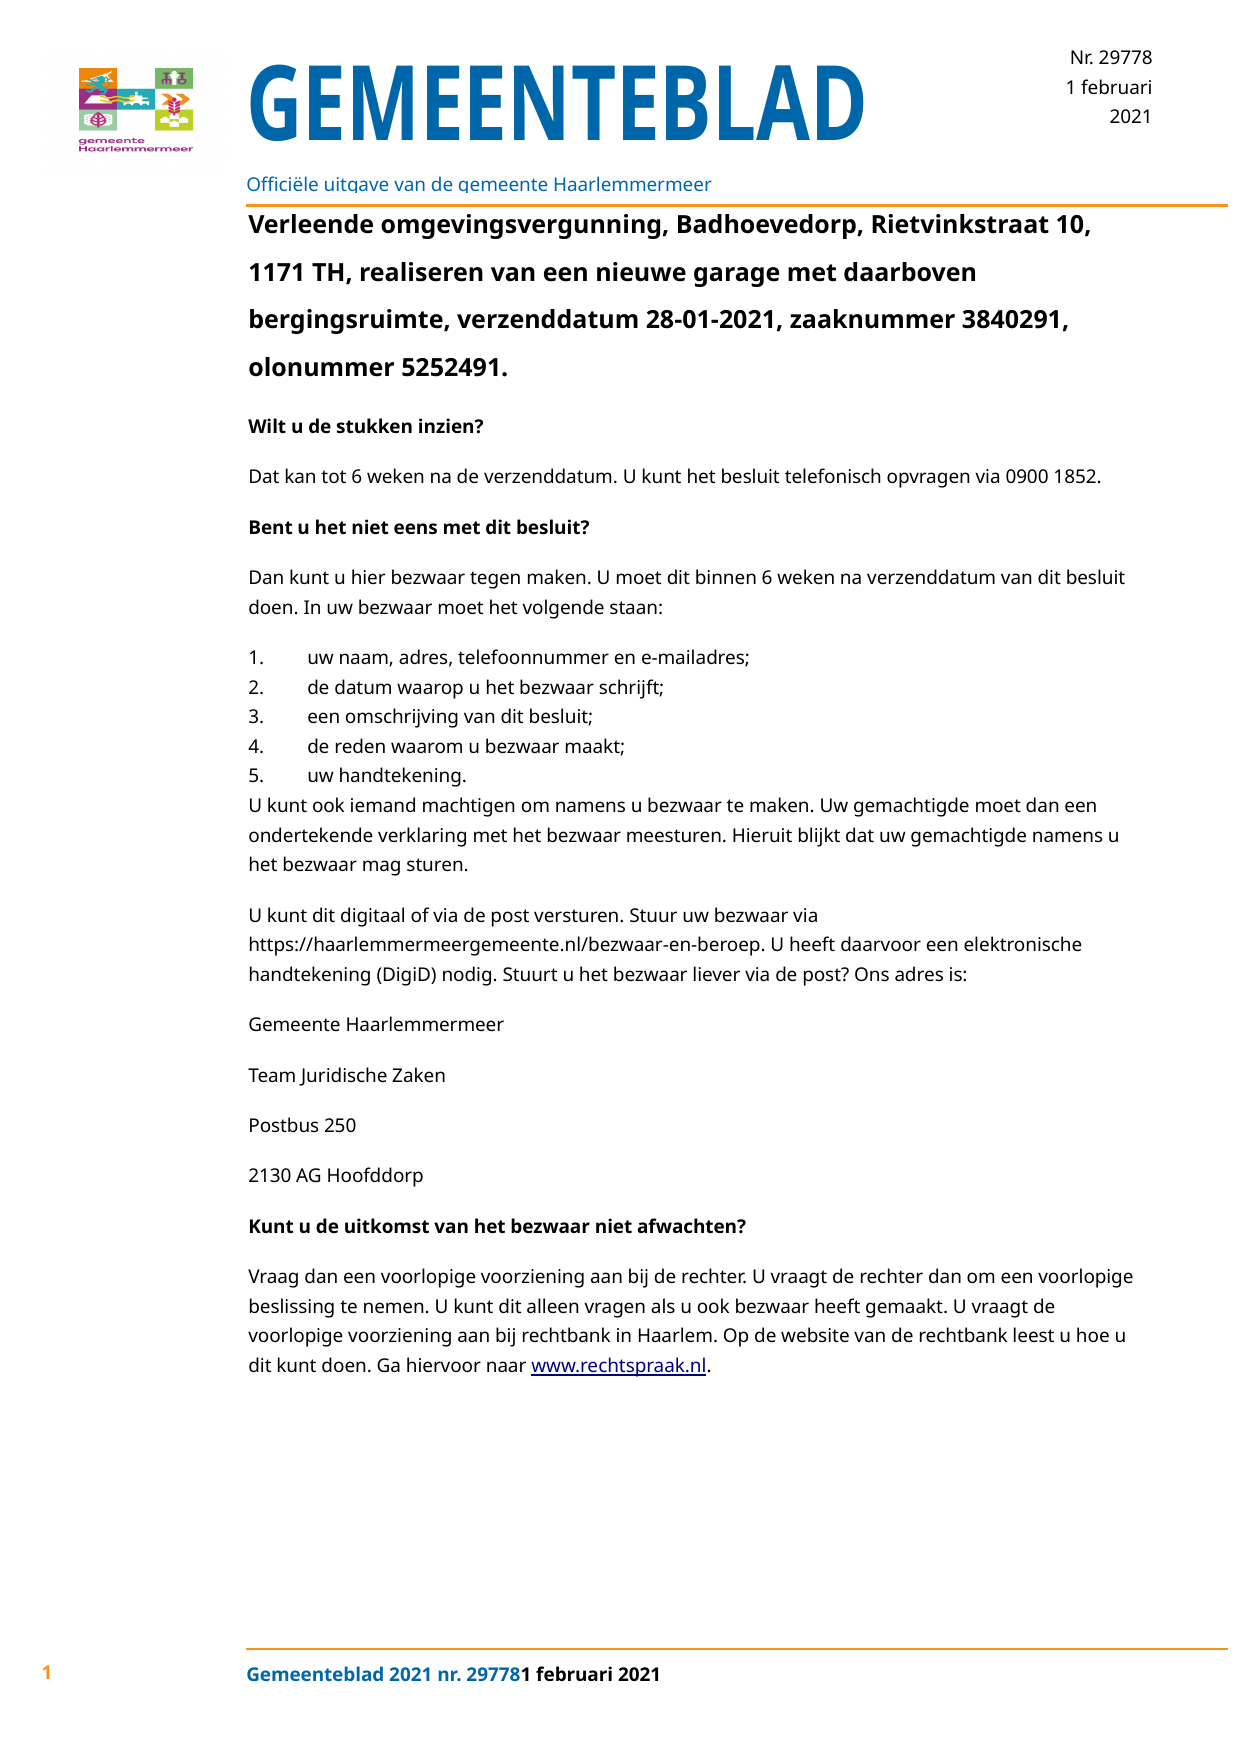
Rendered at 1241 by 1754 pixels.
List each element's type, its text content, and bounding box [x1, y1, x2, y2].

list een omschrijving van dit besluit; [248, 703, 1152, 729]
list de reden waarom u bezwaar maakt; [248, 733, 1152, 759]
text Wilt u de stukken inzien? [248, 413, 1152, 439]
text Gemeente Haarlemmermeer [248, 1011, 1152, 1037]
list uw handtekening. [248, 763, 1152, 788]
list de datum waarop u het bezwaar schrijft; [248, 674, 1152, 700]
text Verleende omgevingsvergunning, Badhoevedorp, Rietvinkstraat 10, 1171 TH, realiseren van een nieuwe garage met daarboven bergingsruimte, verzenddatum 28-01-2021, zaaknummer 3840291, olonummer 5252491. [248, 207, 1152, 384]
text Dan kunt u hier bezwaar tegen maken. U moet dit binnen 6 weken na verzenddatum van dit besluit doen. In uw bezwaar moet het volgende staan: [248, 564, 1152, 620]
text U kunt dit digitaal of via de post versturen. Stuur uw bezwaar via https://haarlemmermeergemeente.nl/bezwaar-en-beroep. U heeft daarvoor een elektronische handtekening (DigiD) nodig. Stuurt u het bezwaar liever via de post? Ons adres is: [248, 902, 1152, 987]
text U kunt ook iemand machtigen om namens u bezwaar te maken. Uw gemachtigde moet dan een ondertekende verklaring met het bezwaar meesturen. Hieruit blijkt dat uw gemachtigde namens u het bezwaar mag sturen. [248, 792, 1152, 877]
text Postbus 250 [248, 1112, 1152, 1138]
text Team Juridische Zaken [248, 1062, 1152, 1088]
text Vraag dan een voorlopige voorziening aan bij de rechter. U vraagt de rechter dan om een voorlopige beslissing te nemen. U kunt dit alleen vragen als u ook bezwaar heeft gemaakt. U vraagt de voorlopige voorziening aan bij rechtbank in Haarlem. Op de website van de rechtbank leest u hoe u dit kunt doen. Ga hiervoor naar www.rechtspraak.nl. [248, 1263, 1152, 1378]
picture [41, 47, 231, 172]
text Dat kan tot 6 weken na de verzenddatum. U kunt het besluit telefonisch opvragen via 0900 1852. [248, 463, 1152, 489]
list uw naam, adres, telefoonnummer en e-mailadres; [248, 644, 1152, 670]
text Bent u het niet eens met dit besluit? [248, 514, 1152, 540]
text Kunt u de uitkomst van het bezwaar niet afwachten? [248, 1213, 1152, 1239]
text 2130 AG Hoofddorp [248, 1163, 1152, 1188]
